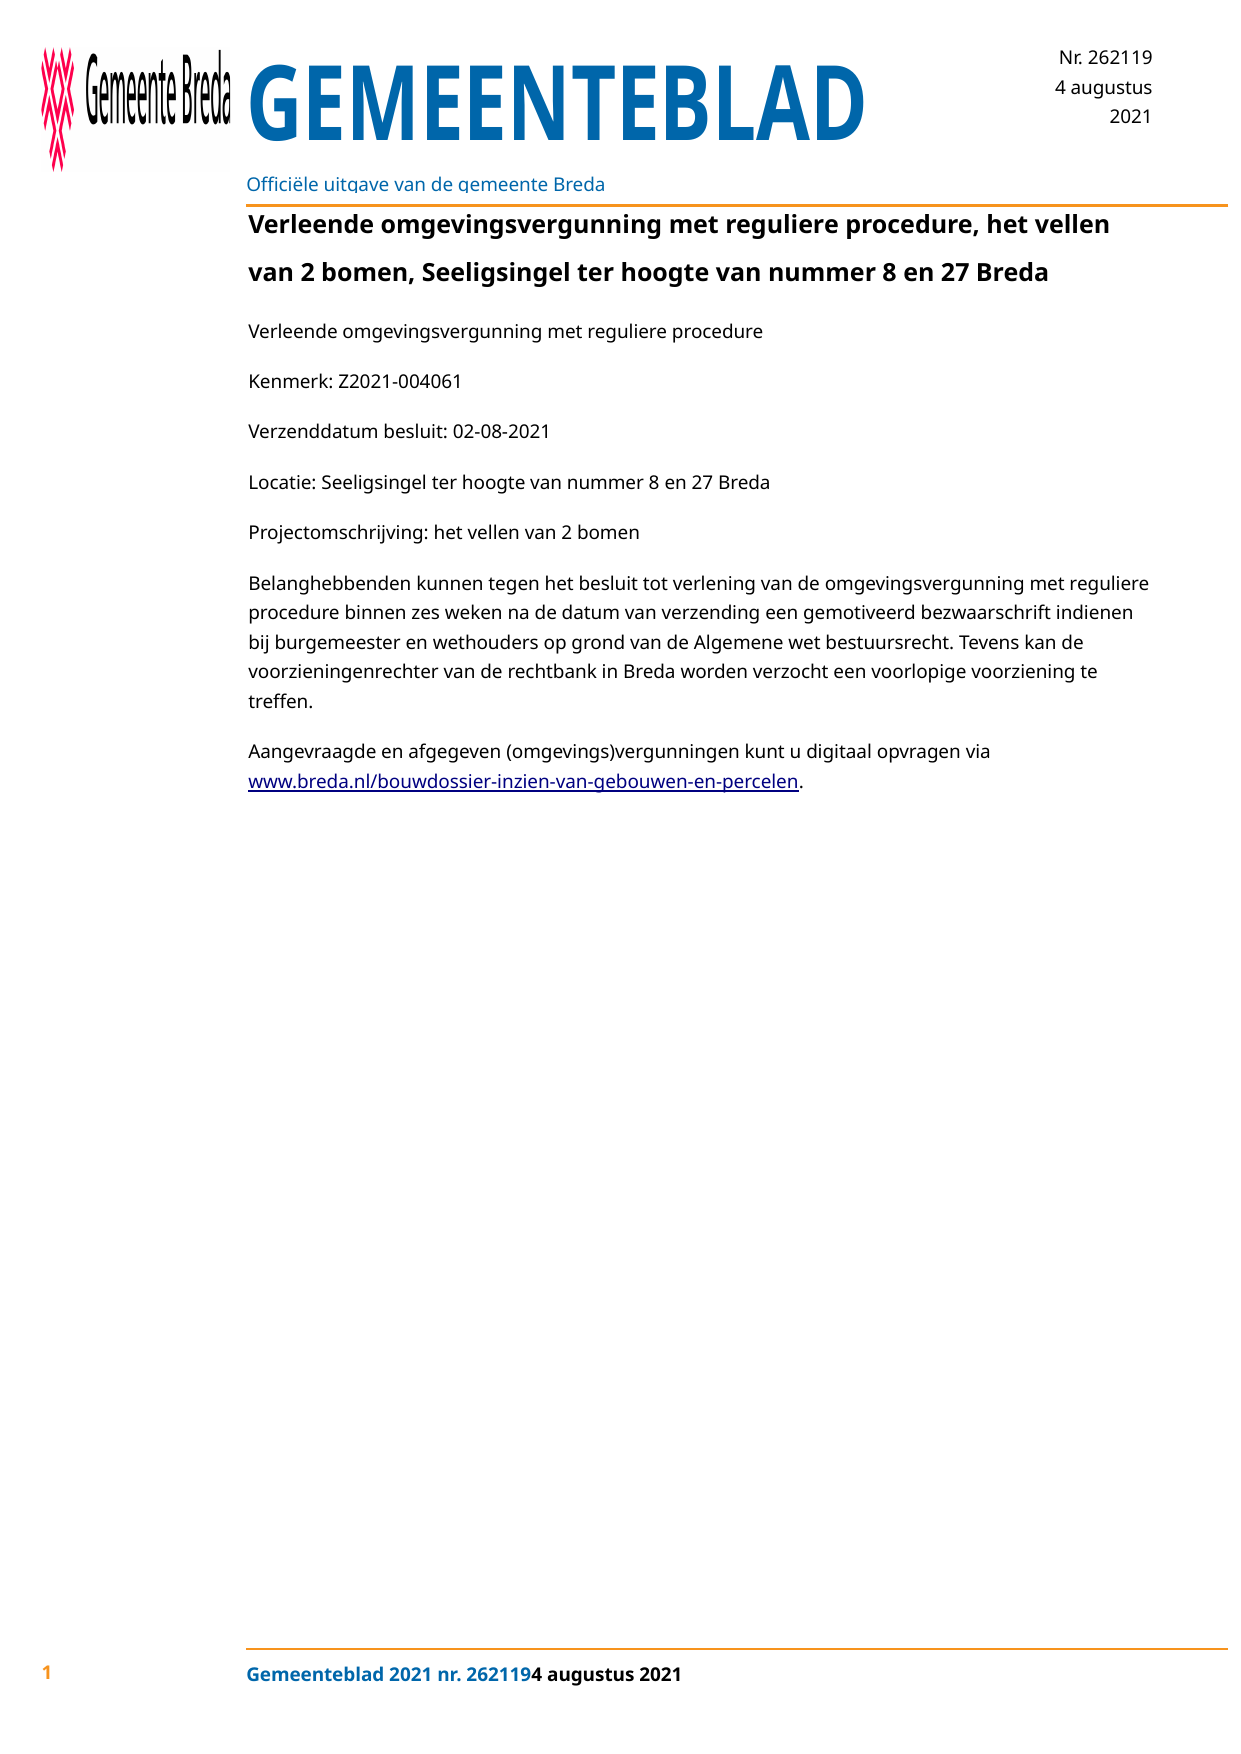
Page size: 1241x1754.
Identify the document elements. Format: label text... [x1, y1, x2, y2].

text Verzenddatum besluit: 02-08-2021 [248, 419, 1152, 444]
text Aangevraagde en afgegeven (omgevings)vergunningen kunt u digitaal opvragen via www.breda.nl/bouwdossier-inzien-van-gebouwen-en-percelen. [248, 739, 1152, 794]
text Projectomschrijving: het vellen van 2 bomen [248, 519, 1152, 545]
text Locatie: Seeligsingel ter hoogte van nummer 8 en 27 Breda [248, 469, 1152, 495]
text Belanghebbenden kunnen tegen het besluit tot verlening van de omgevingsvergunning met reguliere procedure binnen zes weken na de datum van verzending een gemotiveerd bezwaarschrift indienen bij burgemeester en wethouders op grond van de Algemene wet bestuursrecht. Tevens kan de voorzieningenrechter van de rechtbank in Breda worden verzocht een voorlopige voorziening te treffen. [248, 570, 1152, 714]
text Verleende omgevingsvergunning met reguliere procedure [248, 318, 1152, 344]
picture [41, 47, 231, 172]
text Verleende omgevingsvergunning met reguliere procedure, het vellen van 2 bomen, Seeligsingel ter hoogte van nummer 8 en 27 Breda [248, 207, 1152, 288]
text Kenmerk: Z2021-004061 [248, 368, 1152, 394]
